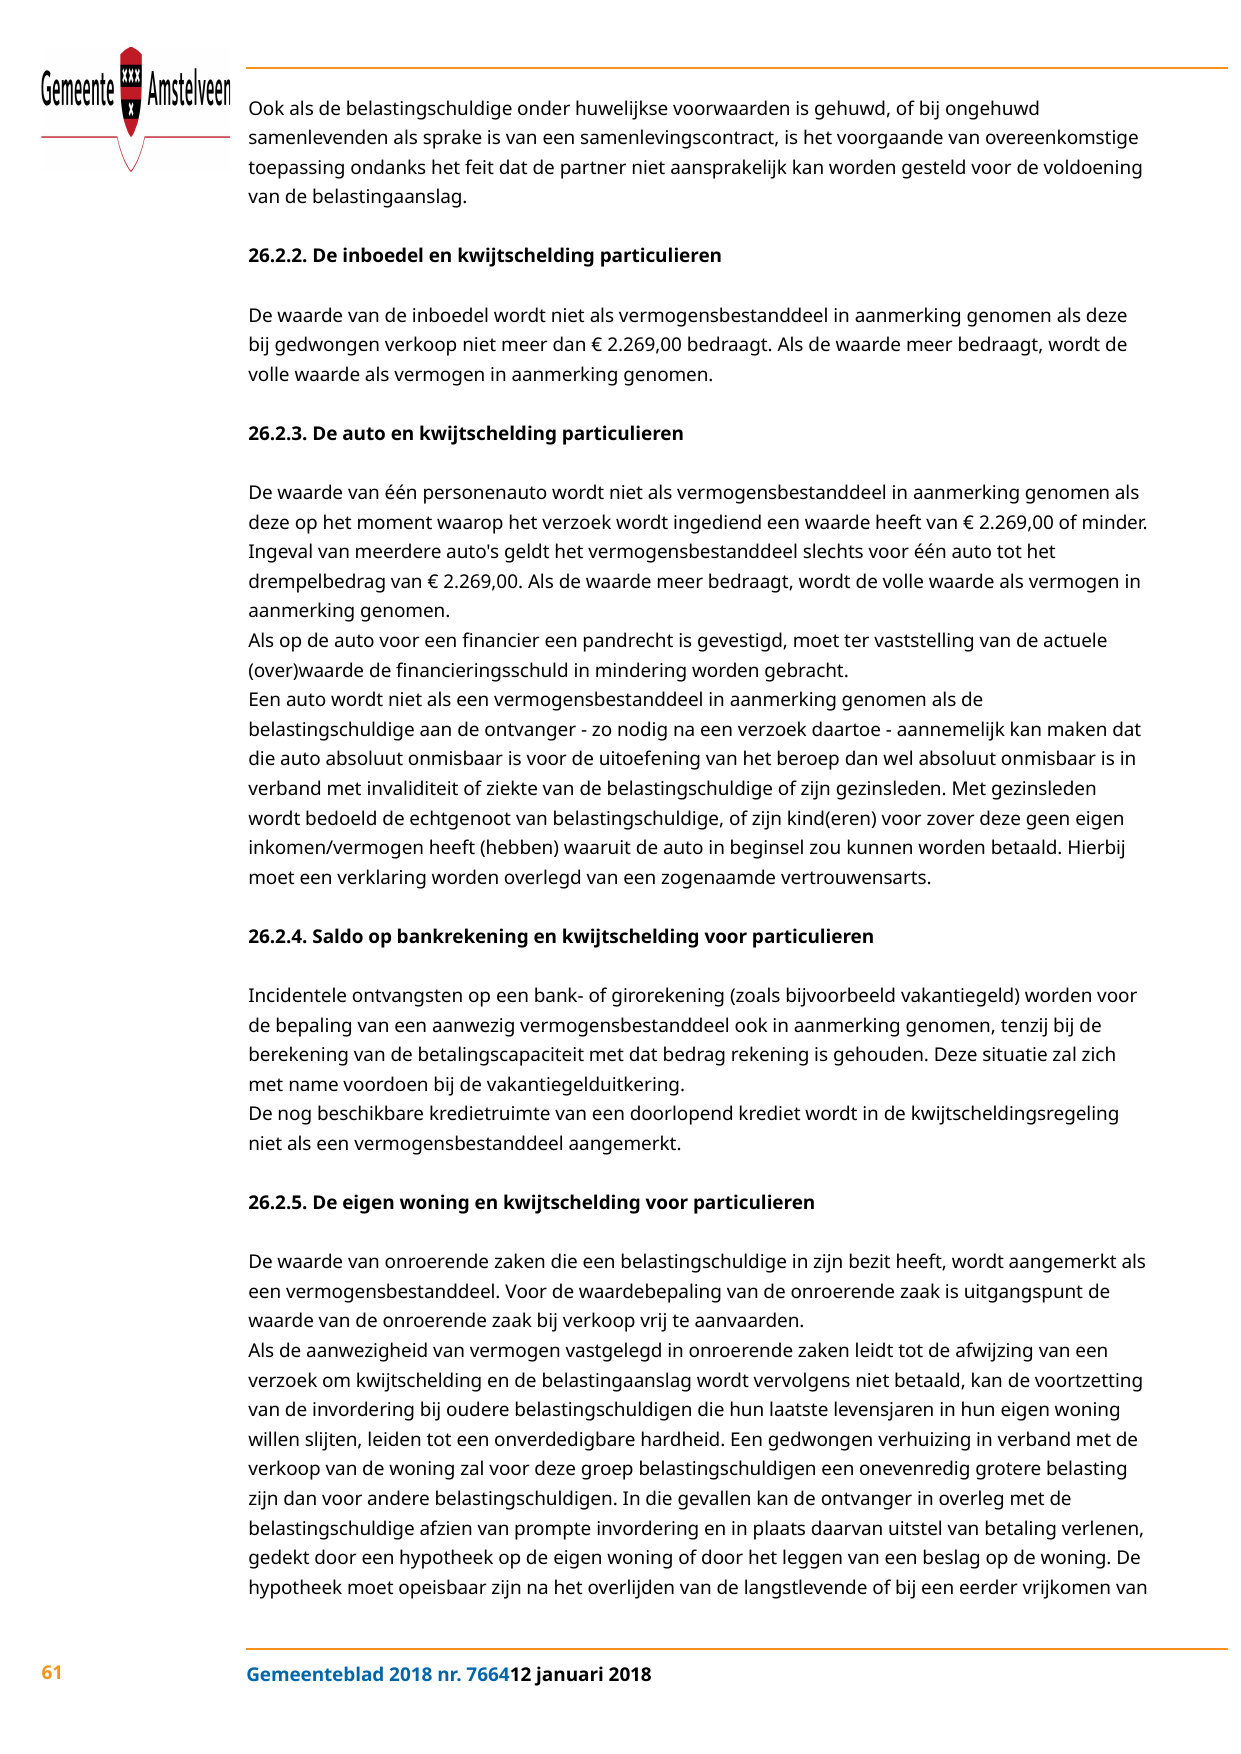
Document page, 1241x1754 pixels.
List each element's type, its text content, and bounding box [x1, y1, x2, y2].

text 26.2.2. De inboedel en kwijtschelding particulieren [248, 243, 1152, 268]
text Ook als de belastingschuldige onder huwelijkse voorwaarden is gehuwd, of bij ongehuwd samenlevenden als sprake is van een samenlevingscontract, is het voorgaande van overeenkomstige toepassing ondanks het feit dat de partner niet aansprakelijk kan worden gesteld voor de voldoening van de belastingaanslag. [248, 95, 1152, 209]
text 26.2.3. De auto en kwijtschelding particulieren [248, 420, 1152, 446]
text Een auto wordt niet als een vermogensbestanddeel in aanmerking genomen als de belastingschuldige aan de ontvanger - zo nodig na een verzoek daartoe - aannemelijk kan maken dat die auto absoluut onmisbaar is voor de uitoefening van het beroep dan wel absoluut onmisbaar is in verband met invaliditeit of ziekte van de belastingschuldige of zijn gezinsleden. Met gezinsleden wordt bedoeld de echtgenoot van belastingschuldige, of zijn kind(eren) voor zover deze geen eigen inkomen/vermogen heeft (hebben) waaruit de auto in beginsel zou kunnen worden betaald. Hierbij moet een verklaring worden overlegd van een zogenaamde vertrouwensarts. [248, 686, 1152, 890]
picture [41, 47, 231, 172]
text 26.2.4. Saldo op bankrekening en kwijtschelding voor particulieren [248, 923, 1152, 949]
text Incidentele ontvangsten op een bank- of girorekening (zoals bijvoorbeeld vakantiegeld) worden voor de bepaling van een aanwezig vermogensbestanddeel ook in aanmerking genomen, tenzij bij de berekening van de betalingscapaciteit met dat bedrag rekening is gehouden. Deze situatie zal zich met name voordoen bij de vakantiegelduitkering. [248, 982, 1152, 1097]
text 26.2.5. De eigen woning en kwijtschelding voor particulieren [248, 1189, 1152, 1215]
text De nog beschikbare kredietruimte van een doorlopend krediet wordt in de kwijtscheldingsregeling niet als een vermogensbestanddeel aangemerkt. [248, 1101, 1152, 1156]
text De waarde van één personenauto wordt niet als vermogensbestanddeel in aanmerking genomen als deze op het moment waarop het verzoek wordt ingediend een waarde heeft van € 2.269,00 of minder. Ingeval van meerdere auto's geldt het vermogensbestanddeel slechts voor één auto tot het drempelbedrag van € 2.269,00. Als de waarde meer bedraagt, wordt de volle waarde als vermogen in aanmerking genomen. [248, 479, 1152, 623]
text De waarde van de inboedel wordt niet als vermogensbestanddeel in aanmerking genomen als deze bij gedwongen verkoop niet meer dan € 2.269,00 bedraagt. Als de waarde meer bedraagt, wordt de volle waarde als vermogen in aanmerking genomen. [248, 302, 1152, 387]
text Als op de auto voor een financier een pandrecht is gevestigd, moet ter vaststelling van de actuele (over)waarde de financieringsschuld in mindering worden gebracht. [248, 627, 1152, 683]
text De waarde van onroerende zaken die een belastingschuldige in zijn bezit heeft, wordt aangemerkt als een vermogensbestanddeel. Voor de waardebepaling van de onroerende zaak is uitgangspunt de waarde van de onroerende zaak bij verkoop vrij te aanvaarden. [248, 1248, 1152, 1333]
text Als de aanwezigheid van vermogen vastgelegd in onroerende zaken leidt tot de afwijzing van een verzoek om kwijtschelding en de belastingaanslag wordt vervolgens niet betaald, kan de voortzetting van de invordering bij oudere belastingschuldigen die hun laatste levensjaren in hun eigen woning willen slijten, leiden tot een onverdedigbare hardheid. Een gedwongen verhuizing in verband met de verkoop van de woning zal voor deze groep belastingschuldigen een onevenredig grotere belasting zijn dan voor andere belastingschuldigen. In die gevallen kan de ontvanger in overleg met de belastingschuldige afzien van prompte invordering en in plaats daarvan uitstel van betaling verlenen, gedekt door een hypotheek op de eigen woning of door het leggen van een beslag op de woning. De hypotheek moet opeisbaar zijn na het overlijden van de langstlevende of bij een eerder vrijkomen van [248, 1337, 1152, 1600]
